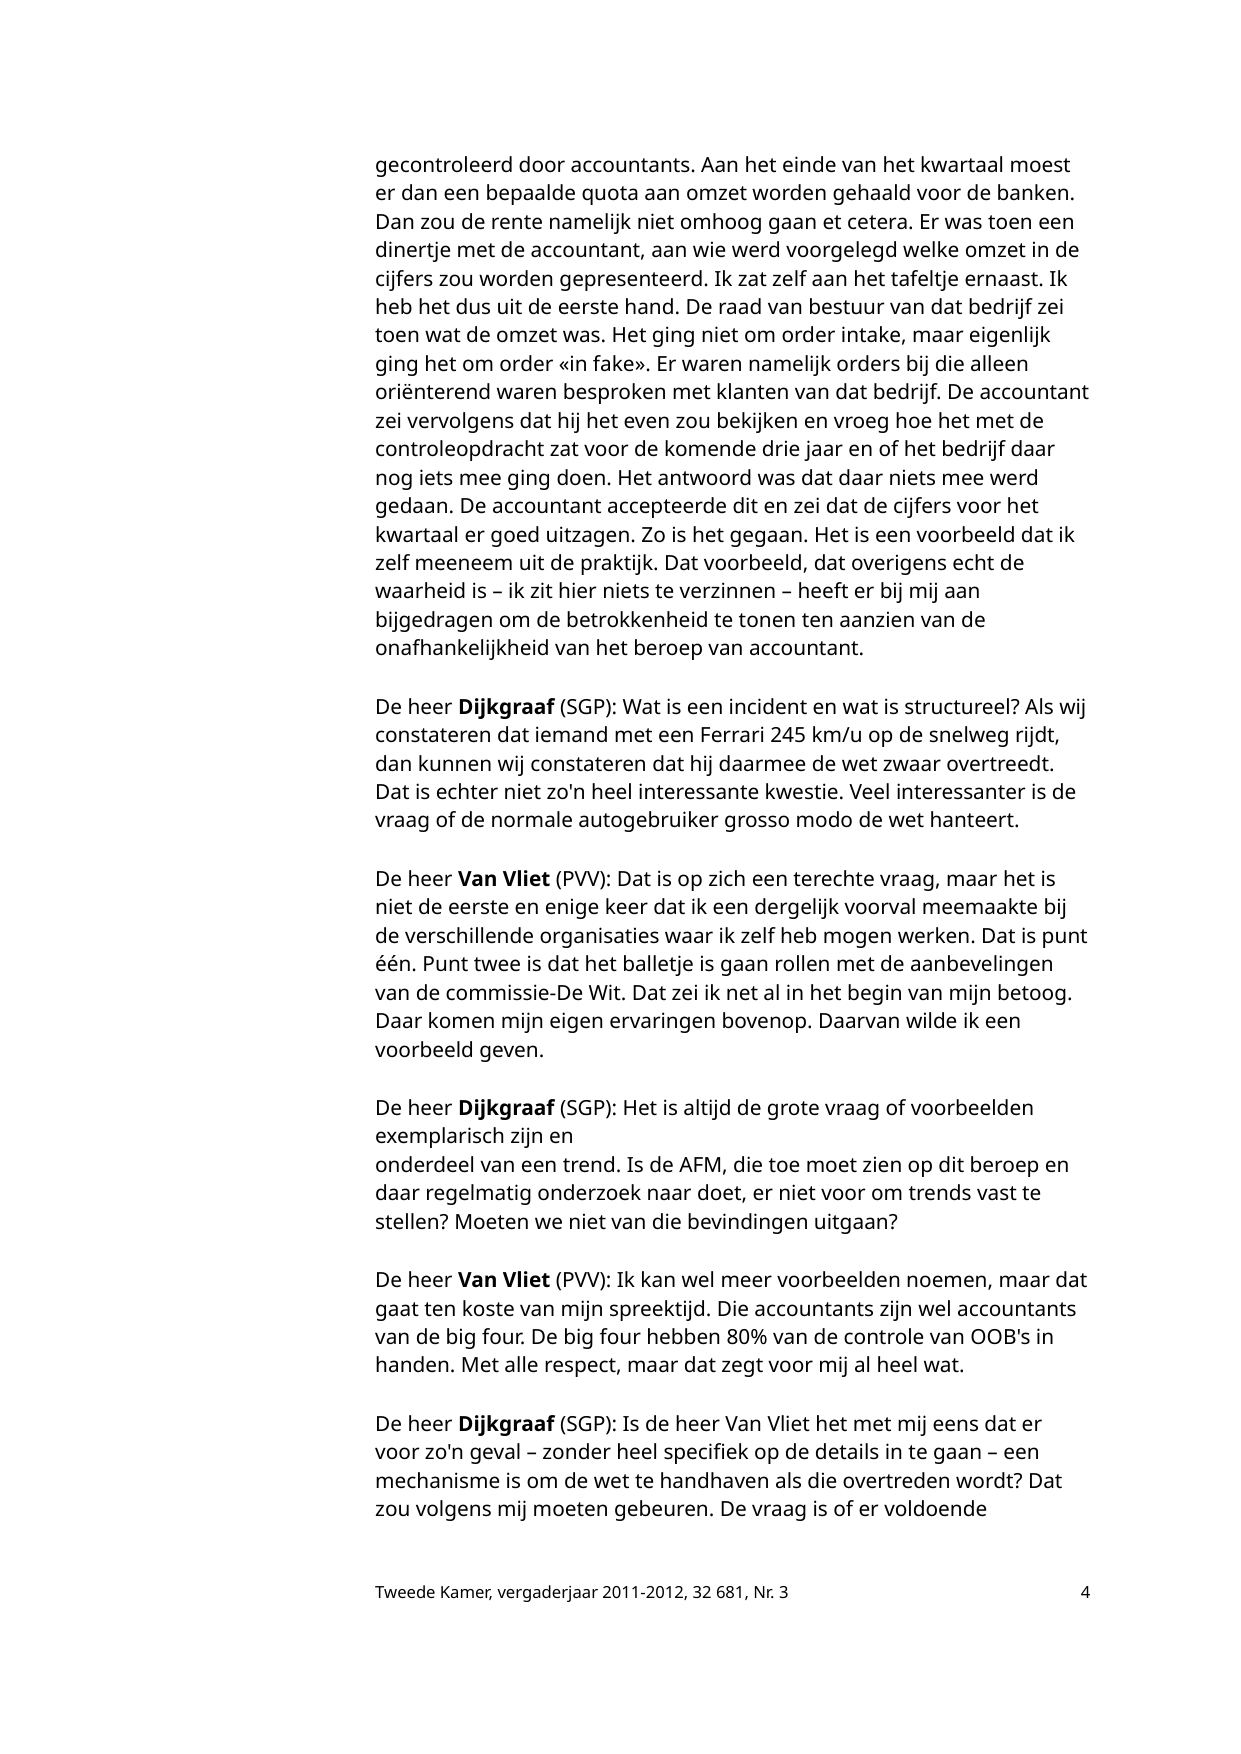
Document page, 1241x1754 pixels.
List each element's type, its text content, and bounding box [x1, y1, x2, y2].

text De heer Dijkgraaf (SGP): Wat is een incident en wat is structureel? Als wij constateren dat iemand met een Ferrari 245 km/u op de snelweg rijdt, dan kunnen wij constateren dat hij daarmee de wet zwaar overtreedt. Dat is echter niet zo'n heel interessante kwestie. Veel interessanter is de vraag of de normale autogebruiker grosso modo de wet hanteert. [375, 692, 1090, 834]
text gecontroleerd door accountants. Aan het einde van het kwartaal moest er dan een bepaalde quota aan omzet worden gehaald voor de banken. Dan zou de rente namelijk niet omhoog gaan et cetera. Er was toen een dinertje met de accountant, aan wie werd voorgelegd welke omzet in de cijfers zou worden gepresenteerd. Ik zat zelf aan het tafeltje ernaast. Ik heb het dus uit de eerste hand. De raad van bestuur van dat bedrijf zei toen wat de omzet was. Het ging niet om order intake, maar eigenlijk ging het om order «in fake». Er waren namelijk orders bij die alleen oriënterend waren besproken met klanten van dat bedrijf. De accountant zei vervolgens dat hij het even zou bekijken en vroeg hoe het met de controleopdracht zat voor de komende drie jaar en of het bedrijf daar nog iets mee ging doen. Het antwoord was dat daar niets mee werd gedaan. De accountant accepteerde dit en zei dat de cijfers voor het kwartaal er goed uitzagen. Zo is het gegaan. Het is een voorbeeld dat ik zelf meeneem uit de praktijk. Dat voorbeeld, dat overigens echt de waarheid is – ik zit hier niets te verzinnen – heeft er bij mij aan bijgedragen om de betrokkenheid te tonen ten aanzien van de onafhankelijkheid van het beroep van accountant. [375, 150, 1090, 662]
text De heer Van Vliet (PVV): Ik kan wel meer voorbeelden noemen, maar dat gaat ten koste van mijn spreektijd. Die accountants zijn wel accountants van de big four. De big four hebben 80% van de controle van OOB's in handen. Met alle respect, maar dat zegt voor mij al heel wat. [375, 1265, 1090, 1379]
text De heer Dijkgraaf (SGP): Is de heer Van Vliet het met mij eens dat er voor zo'n geval – zonder heel specifiek op de details in te gaan – een mechanisme is om de wet te handhaven als die overtreden wordt? Dat zou volgens mij moeten gebeuren. De vraag is of er voldoende [375, 1409, 1090, 1523]
text onderdeel van een trend. Is de AFM, die toe moet zien op dit beroep en daar regelmatig onderzoek naar doet, er niet voor om trends vast te stellen? Moeten we niet van die bevindingen uitgaan? [375, 1150, 1090, 1235]
text De heer Van Vliet (PVV): Dat is op zich een terechte vraag, maar het is niet de eerste en enige keer dat ik een dergelijk voorval meemaakte bij de verschillende organisaties waar ik zelf heb mogen werken. Dat is punt één. Punt twee is dat het balletje is gaan rollen met de aanbevelingen van de commissie-De Wit. Dat zei ik net al in het begin van mijn betoog. Daar komen mijn eigen ervaringen bovenop. Daarvan wilde ik een voorbeeld geven. [375, 864, 1090, 1063]
text De heer Dijkgraaf (SGP): Het is altijd de grote vraag of voorbeelden exemplarisch zijn en [375, 1093, 1090, 1150]
